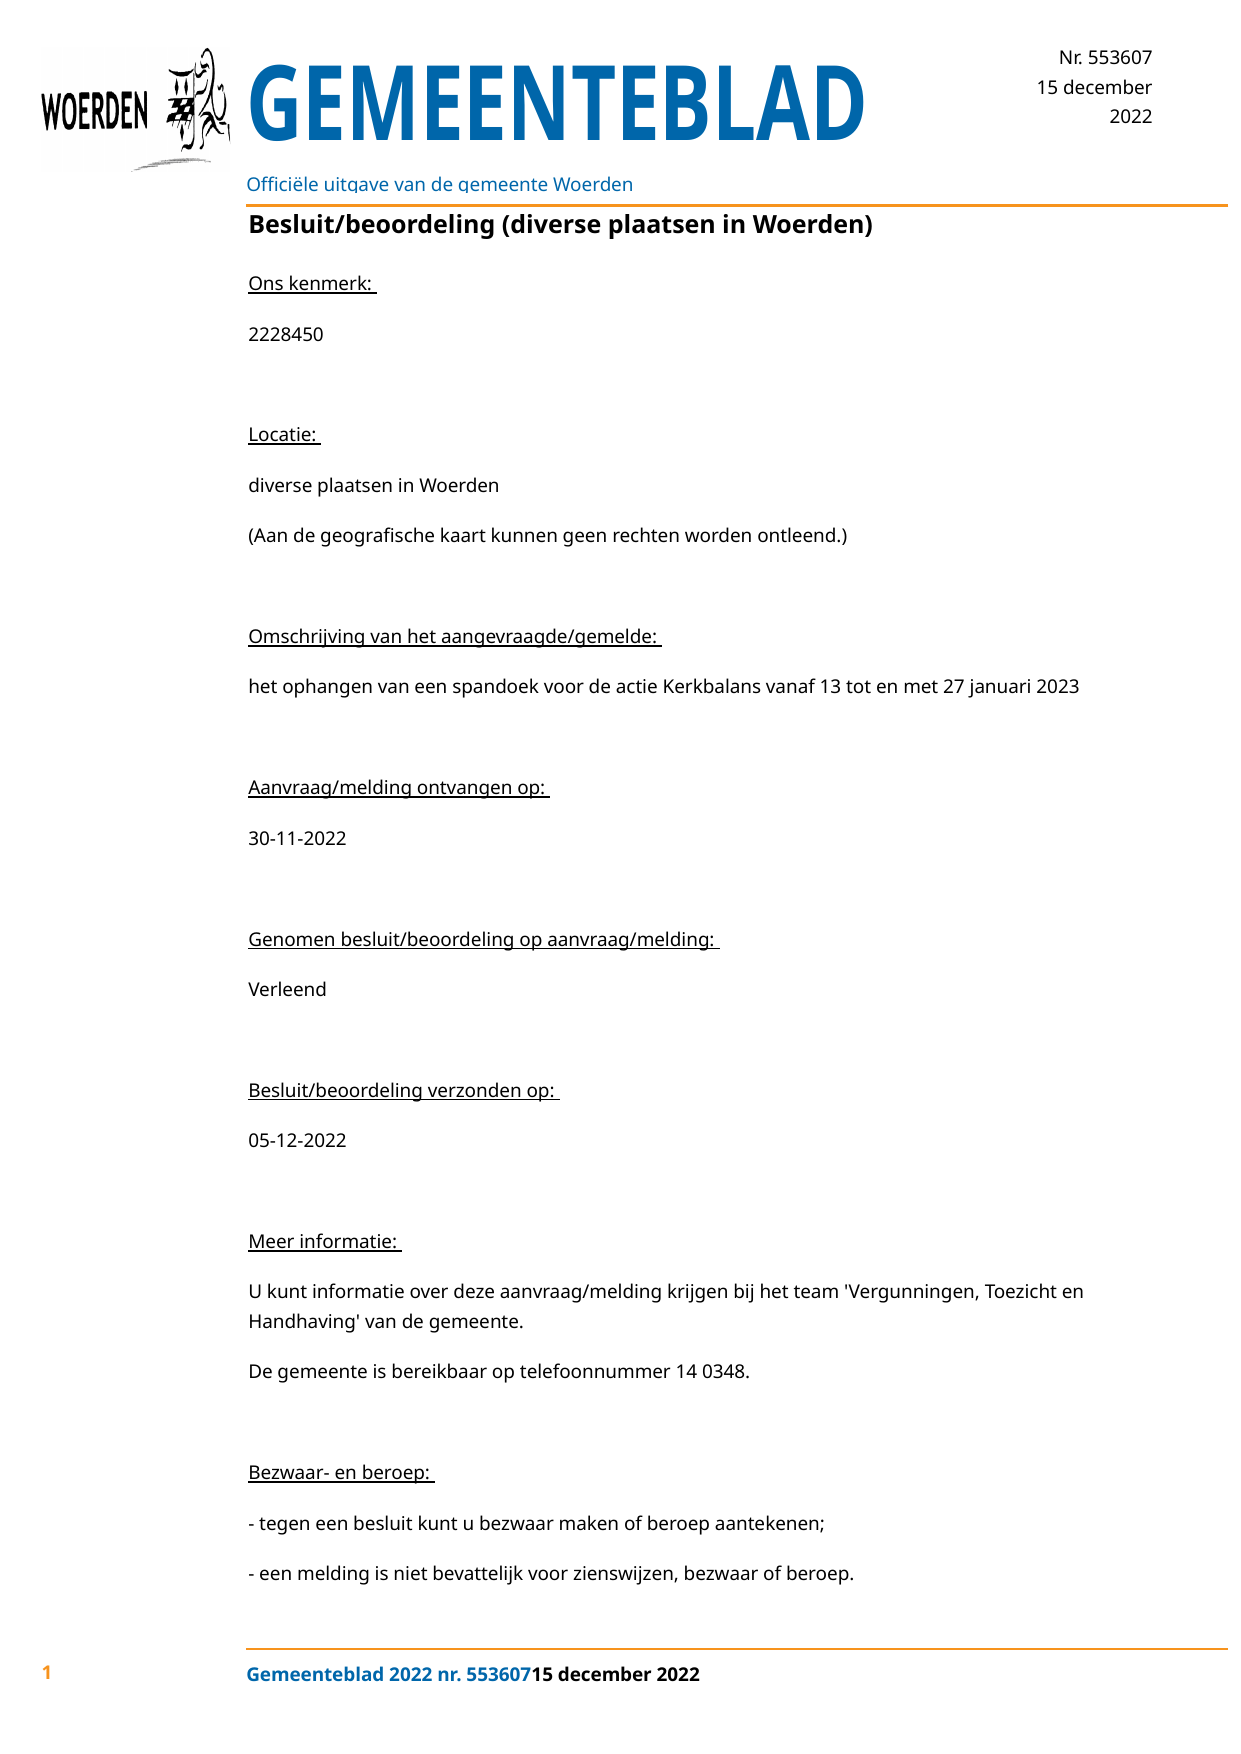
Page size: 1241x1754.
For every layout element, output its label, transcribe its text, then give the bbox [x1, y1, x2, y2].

text Bezwaar- en beroep: [248, 1459, 1152, 1485]
text Meer informatie: [248, 1228, 1152, 1254]
text Besluit/beoordeling (diverse plaatsen in Woerden) [248, 207, 1152, 241]
text 2228450 [248, 321, 1152, 346]
text Aanvraag/melding ontvangen op: [248, 774, 1152, 800]
text Ons kenmerk: [248, 270, 1152, 296]
text Verleend [248, 976, 1152, 1002]
text Omschrijving van het aangevraagde/gemelde: [248, 623, 1152, 649]
text diverse plaatsen in Woerden [248, 472, 1152, 498]
text het ophangen van een spandoek voor de actie Kerkbalans vanaf 13 tot en met 27 januari 2023 [248, 674, 1152, 699]
text De gemeente is bereikbaar op telefoonnummer 14 0348. [248, 1359, 1152, 1384]
picture [41, 47, 231, 172]
text - een melding is niet bevattelijk voor zienswijzen, bezwaar of beroep. [248, 1560, 1152, 1586]
text 05-12-2022 [248, 1127, 1152, 1153]
text U kunt informatie over deze aanvraag/melding krijgen bij het team 'Vergunningen, Toezicht en Handhaving' van de gemeente. [248, 1279, 1152, 1334]
text - tegen een besluit kunt u bezwaar maken of beroep aantekenen; [248, 1510, 1152, 1536]
text 30-11-2022 [248, 825, 1152, 851]
text Genomen besluit/beoordeling op aanvraag/melding: [248, 926, 1152, 951]
text Besluit/beoordeling verzonden op: [248, 1077, 1152, 1103]
text (Aan de geografische kaart kunnen geen rechten worden ontleend.) [248, 522, 1152, 548]
text Locatie: [248, 422, 1152, 447]
